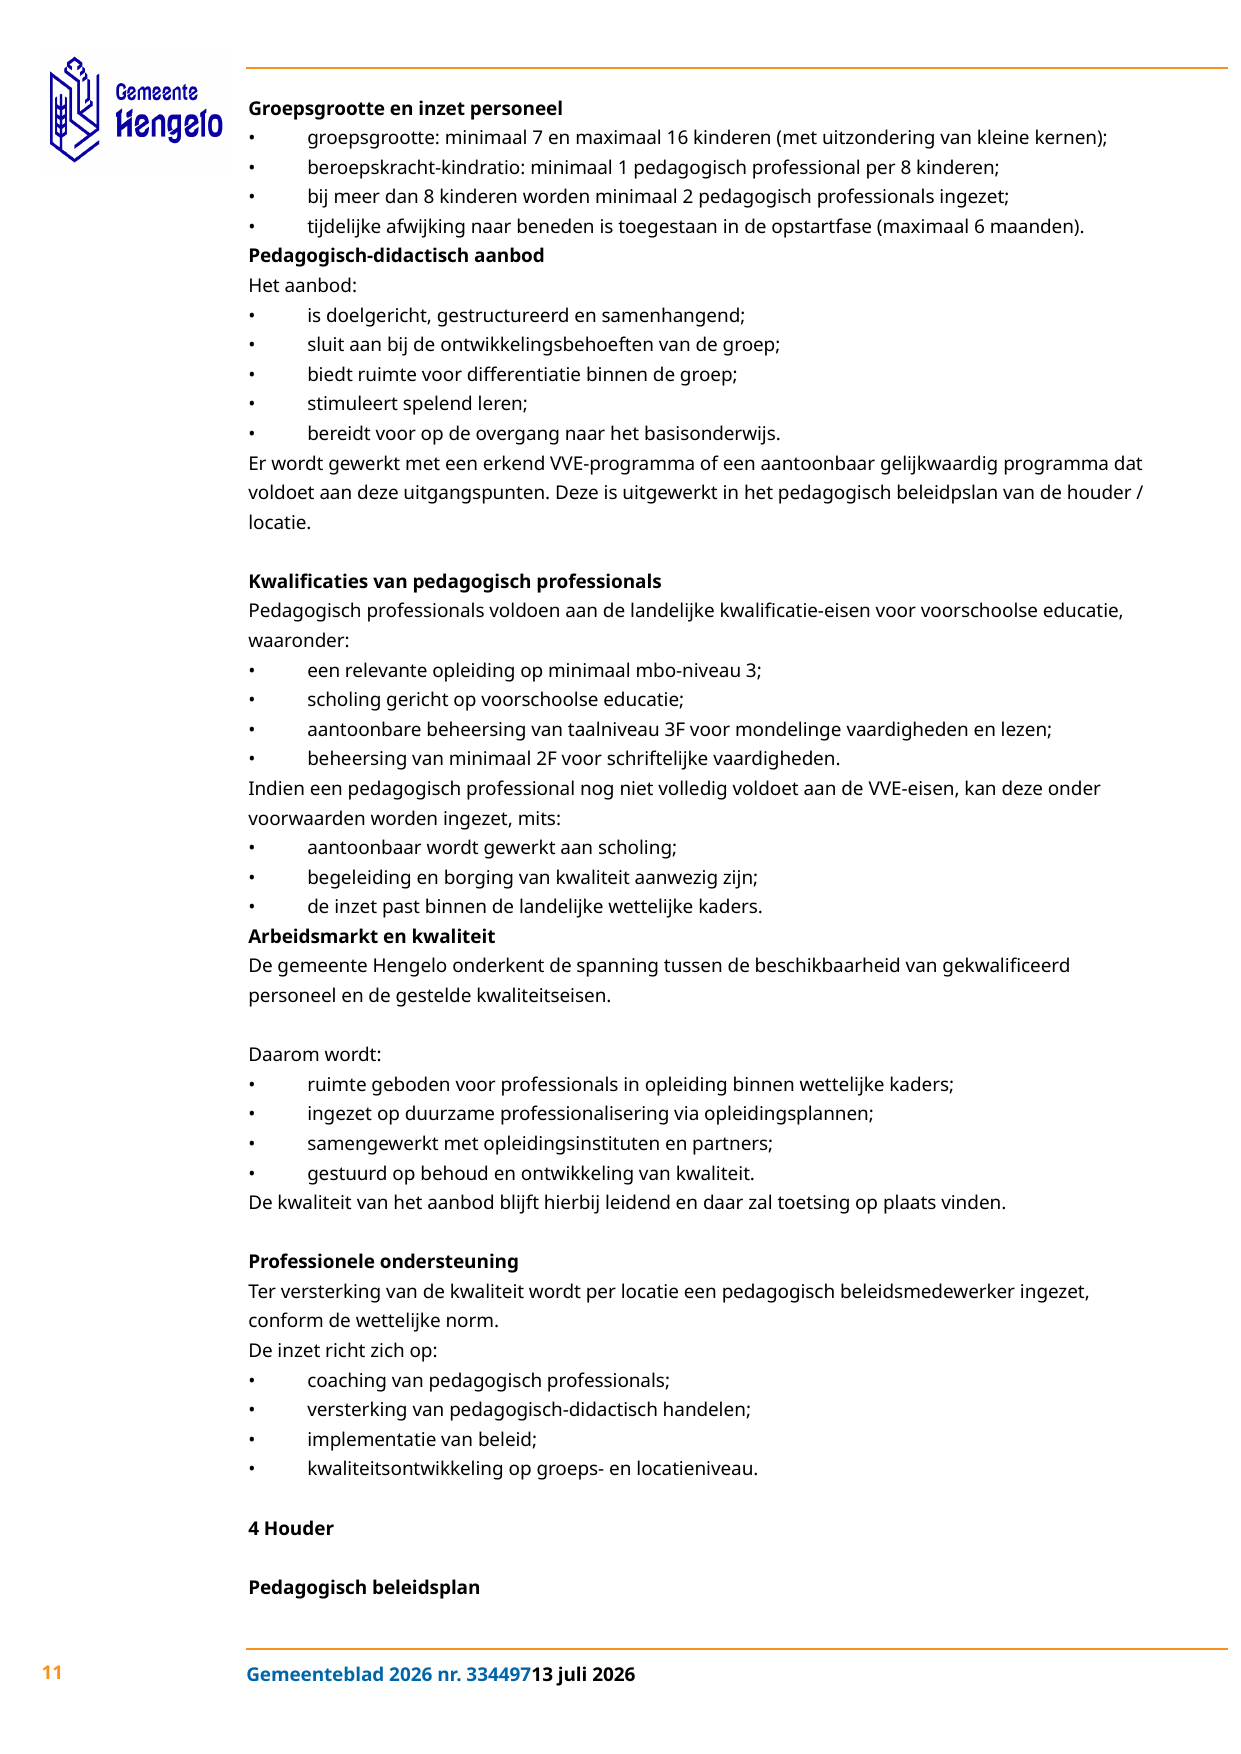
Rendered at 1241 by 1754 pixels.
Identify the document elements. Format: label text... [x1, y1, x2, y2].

list groepsgrootte: minimaal 7 en maximaal 16 kinderen (met uitzondering van kleine kernen); [248, 124, 1152, 150]
text Pedagogisch-didactisch aanbod [248, 243, 1152, 268]
list bereidt voor op de overgang naar het basisonderwijs. [248, 420, 1152, 446]
list samengewerkt met opleidingsinstituten en partners; [248, 1130, 1152, 1156]
list is doelgericht, gestructureerd en samenhangend; [248, 302, 1152, 328]
list een relevante opleiding op minimaal mbo-niveau 3; [248, 657, 1152, 683]
list gestuurd op behoud en ontwikkeling van kwaliteit. [248, 1160, 1152, 1186]
list ruimte geboden voor professionals in opleiding binnen wettelijke kaders; [248, 1071, 1152, 1097]
list implementatie van beleid; [248, 1426, 1152, 1452]
text De inzet richt zich op: [248, 1337, 1152, 1363]
text Het aanbod: [248, 272, 1152, 298]
text Er wordt gewerkt met een erkend VVE-programma of een aantoonbaar gelijkwaardig programma dat voldoet aan deze uitgangspunten. Deze is uitgewerkt in het pedagogisch beleidpslan van de houder / locatie. [248, 450, 1152, 535]
text De gemeente Hengelo onderkent de spanning tussen de beschikbaarheid van gekwalificeerd personeel en de gestelde kwaliteitseisen. [248, 953, 1152, 1008]
list beroepskracht-kindratio: minimaal 1 pedagogisch professional per 8 kinderen; [248, 154, 1152, 180]
picture [41, 47, 231, 172]
text Professionele ondersteuning [248, 1248, 1152, 1274]
list tijdelijke afwijking naar beneden is toegestaan in de opstartfase (maximaal 6 maanden). [248, 213, 1152, 239]
list de inzet past binnen de landelijke wettelijke kaders. [248, 893, 1152, 919]
text De kwaliteit van het aanbod blijft hierbij leidend en daar zal toetsing op plaats vinden. [248, 1189, 1152, 1215]
list kwaliteitsontwikkeling op groeps- en locatieniveau. [248, 1456, 1152, 1481]
text Daarom wordt: [248, 1041, 1152, 1067]
list scholing gericht op voorschoolse educatie; [248, 686, 1152, 712]
list sluit aan bij de ontwikkelingsbehoeften van de groep; [248, 331, 1152, 357]
list coaching van pedagogisch professionals; [248, 1367, 1152, 1393]
text Indien een pedagogisch professional nog niet volledig voldoet aan de VVE-eisen, kan deze onder voorwaarden worden ingezet, mits: [248, 775, 1152, 831]
text Ter versterking van de kwaliteit wordt per locatie een pedagogisch beleidsmedewerker ingezet, conform de wettelijke norm. [248, 1278, 1152, 1333]
list begeleiding en borging van kwaliteit aanwezig zijn; [248, 864, 1152, 890]
list ingezet op duurzame professionalisering via opleidingsplannen; [248, 1101, 1152, 1126]
text Kwalificaties van pedagogisch professionals [248, 568, 1152, 594]
text Arbeidsmarkt en kwaliteit [248, 923, 1152, 949]
text Pedagogisch beleidsplan [248, 1574, 1152, 1600]
list versterking van pedagogisch-didactisch handelen; [248, 1396, 1152, 1422]
list beheersing van minimaal 2F voor schriftelijke vaardigheden. [248, 746, 1152, 771]
list bij meer dan 8 kinderen worden minimaal 2 pedagogisch professionals ingezet; [248, 183, 1152, 209]
text Pedagogisch professionals voldoen aan de landelijke kwalificatie-eisen voor voorschoolse educatie, waaronder: [248, 598, 1152, 653]
list aantoonbaar wordt gewerkt aan scholing; [248, 834, 1152, 860]
text Groepsgrootte en inzet personeel [248, 95, 1152, 121]
list biedt ruimte voor differentiatie binnen de groep; [248, 361, 1152, 387]
list aantoonbare beheersing van taalniveau 3F voor mondelinge vaardigheden en lezen; [248, 716, 1152, 742]
text 4 Houder [248, 1515, 1152, 1541]
list stimuleert spelend leren; [248, 391, 1152, 416]
